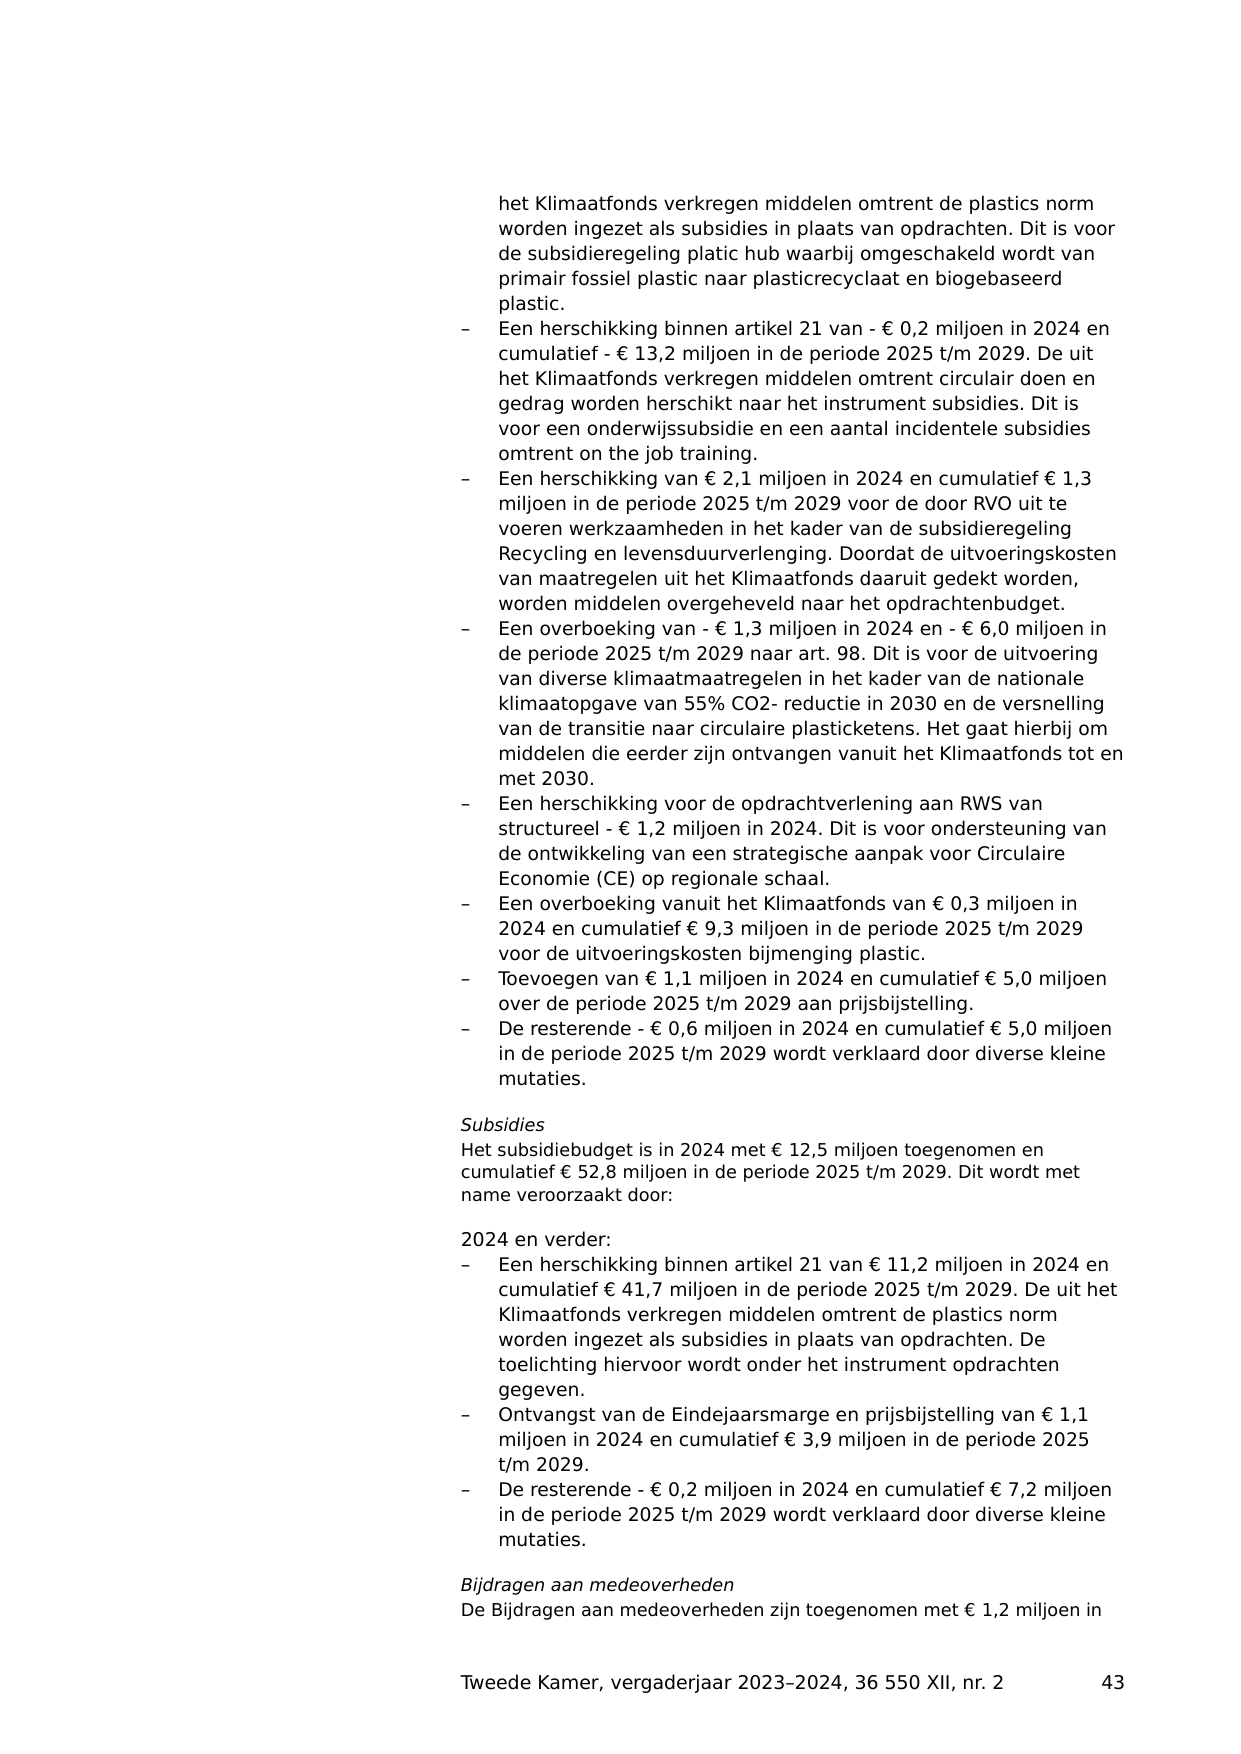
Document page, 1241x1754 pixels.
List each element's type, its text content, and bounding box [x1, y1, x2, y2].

list De resterende - € 0,6 miljoen in 2024 en cumulatief € 5,0 miljoen in de periode 2025 t/m 2029 wordt verklaard door diverse kleine mutaties. [461, 1016, 1125, 1091]
text Bijdragen aan medeoverheden [461, 1573, 1125, 1596]
list het Klimaatfonds verkregen middelen omtrent de plastics norm worden ingezet als subsidies in plaats van opdrachten. Dit is voor de subsidieregeling platic hub waarbij omgeschakeld wordt van primair fossiel plastic naar plasticrecyclaat en biogebaseerd plastic. [461, 191, 1125, 316]
text Subsidies [461, 1113, 1125, 1136]
list Ontvangst van de Eindejaarsmarge en prijsbijstelling van € 1,1 miljoen in 2024 en cumulatief € 3,9 miljoen in de periode 2025 t/m 2029. [461, 1401, 1125, 1476]
list Een overboeking vanuit het Klimaatfonds van € 0,3 miljoen in 2024 en cumulatief € 9,3 miljoen in de periode 2025 t/m 2029 voor de uitvoeringskosten bijmenging plastic. [461, 891, 1125, 966]
list De resterende - € 0,2 miljoen in 2024 en cumulatief € 7,2 miljoen in de periode 2025 t/m 2029 wordt verklaard door diverse kleine mutaties. [461, 1476, 1125, 1551]
text 2024 en verder: [461, 1229, 1125, 1251]
text Het subsidiebudget is in 2024 met € 12,5 miljoen toegenomen en cumulatief € 52,8 miljoen in de periode 2025 t/m 2029. Dit wordt met name veroorzaakt door: [461, 1138, 1125, 1206]
list Een herschikking van € 2,1 miljoen in 2024 en cumulatief € 1,3 miljoen in de periode 2025 t/m 2029 voor de door RVO uit te voeren werkzaamheden in het kader van de subsidieregeling Recycling en levensduurverlenging. Doordat de uitvoeringskosten van maatregelen uit het Klimaatfonds daaruit gedekt worden, worden middelen overgeheveld naar het opdrachtenbudget. [461, 466, 1125, 616]
list Een herschikking binnen artikel 21 van € 11,2 miljoen in 2024 en cumulatief € 41,7 miljoen in de periode 2025 t/m 2029. De uit het Klimaatfonds verkregen middelen omtrent de plastics norm worden ingezet als subsidies in plaats van opdrachten. De toelichting hiervoor wordt onder het instrument opdrachten gegeven. [461, 1251, 1125, 1401]
list Toevoegen van € 1,1 miljoen in 2024 en cumulatief € 5,0 miljoen over de periode 2025 t/m 2029 aan prijsbijstelling. [461, 966, 1125, 1016]
list Een herschikking voor de opdrachtverlening aan RWS van structureel - € 1,2 miljoen in 2024. Dit is voor ondersteuning van de ontwikkeling van een strategische aanpak voor Circulaire Economie (CE) op regionale schaal. [461, 791, 1125, 891]
list Een overboeking van - € 1,3 miljoen in 2024 en - € 6,0 miljoen in de periode 2025 t/m 2029 naar art. 98. Dit is voor de uitvoering van diverse klimaatmaatregelen in het kader van de nationale klimaatopgave van 55% CO2- reductie in 2030 en de versnelling van de transitie naar circulaire plasticketens. Het gaat hierbij om middelen die eerder zijn ontvangen vanuit het Klimaatfonds tot en met 2030. [461, 616, 1125, 791]
list Een herschikking binnen artikel 21 van - € 0,2 miljoen in 2024 en cumulatief - € 13,2 miljoen in de periode 2025 t/m 2029. De uit het Klimaatfonds verkregen middelen omtrent circulair doen en gedrag worden herschikt naar het instrument subsidies. Dit is voor een onderwijssubsidie en een aantal incidentele subsidies omtrent on the job training. [461, 316, 1125, 466]
text De Bijdragen aan medeoverheden zijn toegenomen met € 1,2 miljoen in [461, 1598, 1125, 1621]
